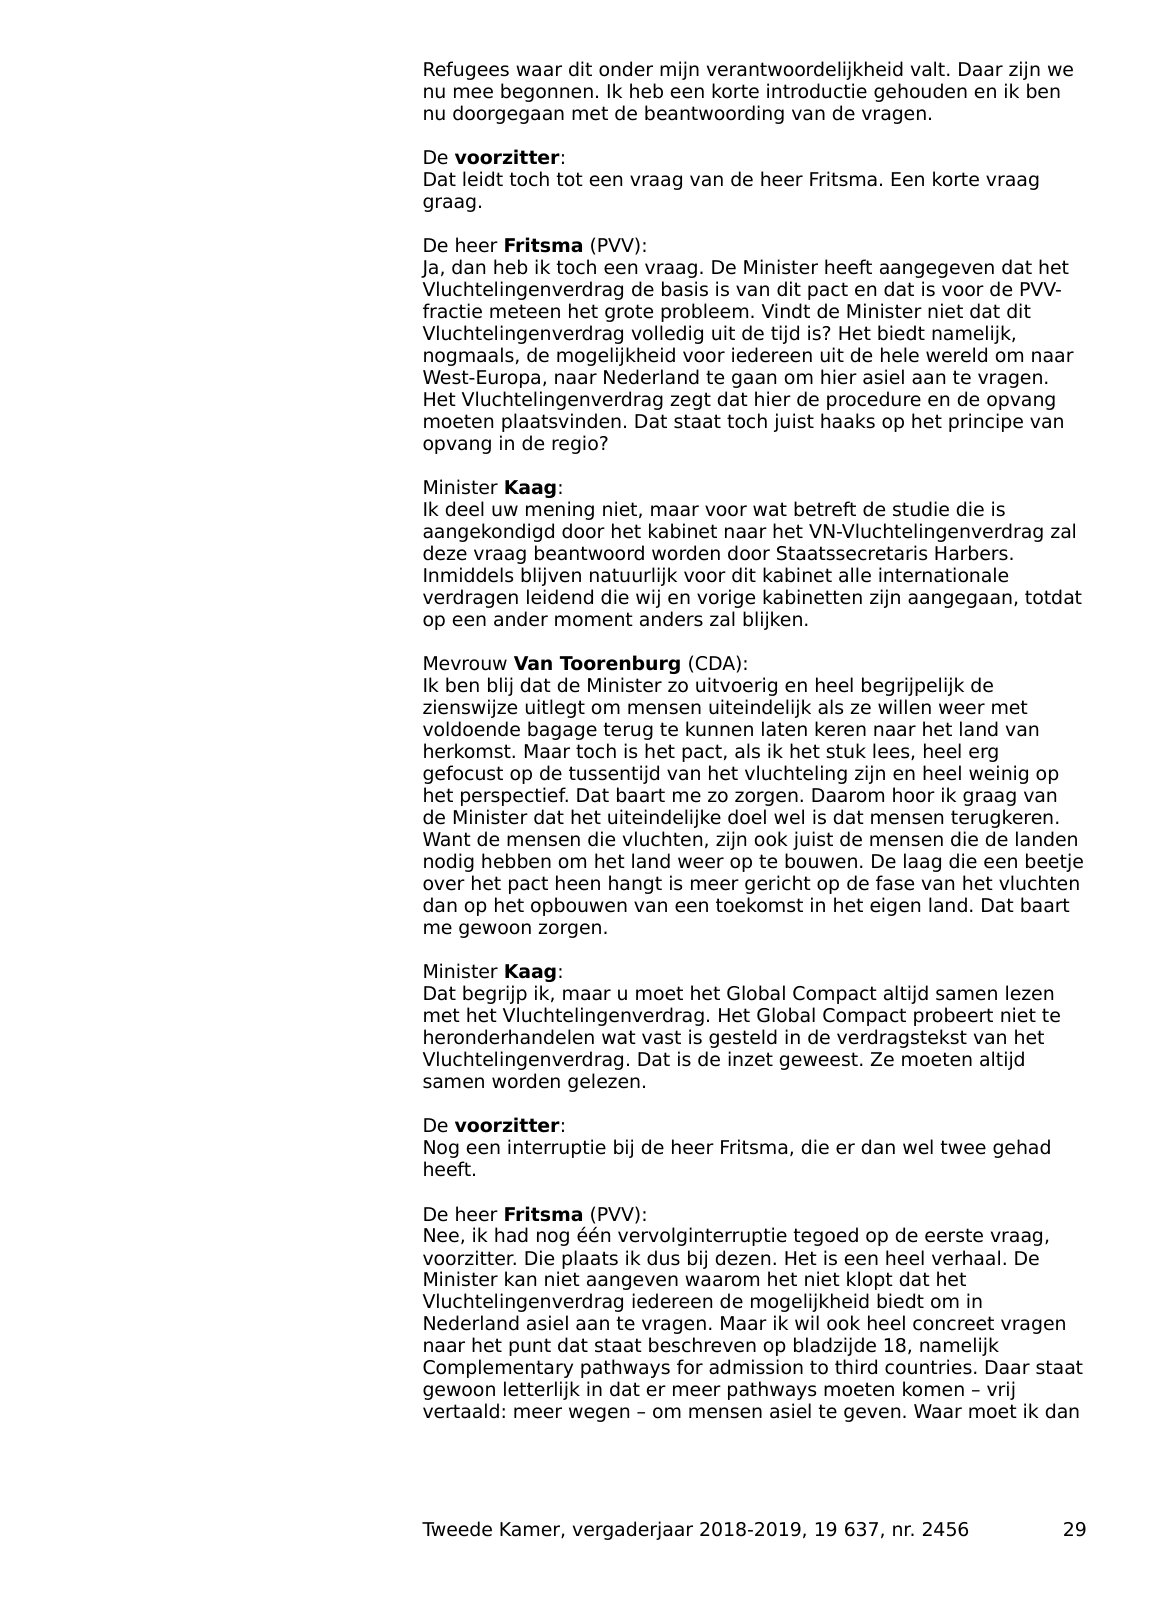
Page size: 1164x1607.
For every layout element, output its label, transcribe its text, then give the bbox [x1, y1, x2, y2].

text Nog een interruptie bij de heer Fritsma, die er dan wel twee gehad heeft. [422, 1137, 1087, 1181]
text De heer Fritsma (PVV): [422, 235, 1087, 257]
text Dat leidt toch tot een vraag van de heer Fritsma. Een korte vraag graag. [422, 169, 1087, 213]
text De voorzitter: [422, 147, 1087, 169]
text Mevrouw Van Toorenburg (CDA): [422, 653, 1087, 675]
text Ja, dan heb ik toch een vraag. De Minister heeft aangegeven dat het Vluchtelingenverdrag de basis is van dit pact en dat is voor de PVV-fractie meteen het grote probleem. Vindt de Minister niet dat dit Vluchtelingenverdrag volledig uit de tijd is? Het biedt namelijk, nogmaals, de mogelijkheid voor iedereen uit de hele wereld om naar West-Europa, naar Nederland te gaan om hier asiel aan te vragen. Het Vluchtelingenverdrag zegt dat hier de procedure en de opvang moeten plaatsvinden. Dat staat toch juist haaks op het principe van opvang in de regio? [422, 257, 1087, 455]
text Refugees waar dit onder mijn verantwoordelijkheid valt. Daar zijn we nu mee begonnen. Ik heb een korte introductie gehouden en ik ben nu doorgegaan met de beantwoording van de vragen. [422, 59, 1087, 125]
text Minister Kaag: [422, 961, 1087, 983]
text De voorzitter: [422, 1115, 1087, 1137]
text Nee, ik had nog één vervolginterruptie tegoed op de eerste vraag, voorzitter. Die plaats ik dus bij dezen. Het is een heel verhaal. De Minister kan niet aangeven waarom het niet klopt dat het Vluchtelingenverdrag iedereen de mogelijkheid biedt om in Nederland asiel aan te vragen. Maar ik wil ook heel concreet vragen naar het punt dat staat beschreven op bladzijde 18, namelijk Complementary pathways for admission to third countries. Daar staat gewoon letterlijk in dat er meer pathways moeten komen – vrij vertaald: meer wegen – om mensen asiel te geven. Waar moet ik dan [422, 1225, 1087, 1423]
text De heer Fritsma (PVV): [422, 1203, 1087, 1225]
text Minister Kaag: [422, 477, 1087, 499]
text Dat begrijp ik, maar u moet het Global Compact altijd samen lezen met het Vluchtelingenverdrag. Het Global Compact probeert niet te heronderhandelen wat vast is gesteld in de verdragstekst van het Vluchtelingenverdrag. Dat is de inzet geweest. Ze moeten altijd samen worden gelezen. [422, 983, 1087, 1093]
text Ik deel uw mening niet, maar voor wat betreft de studie die is aangekondigd door het kabinet naar het VN-Vluchtelingenverdrag zal deze vraag beantwoord worden door Staatssecretaris Harbers. Inmiddels blijven natuurlijk voor dit kabinet alle internationale verdragen leidend die wij en vorige kabinetten zijn aangegaan, totdat op een ander moment anders zal blijken. [422, 499, 1087, 631]
text Ik ben blij dat de Minister zo uitvoerig en heel begrijpelijk de zienswijze uitlegt om mensen uiteindelijk als ze willen weer met voldoende bagage terug te kunnen laten keren naar het land van herkomst. Maar toch is het pact, als ik het stuk lees, heel erg gefocust op de tussentijd van het vluchteling zijn en heel weinig op het perspectief. Dat baart me zo zorgen. Daarom hoor ik graag van de Minister dat het uiteindelijke doel wel is dat mensen terugkeren. Want de mensen die vluchten, zijn ook juist de mensen die de landen nodig hebben om het land weer op te bouwen. De laag die een beetje over het pact heen hangt is meer gericht op de fase van het vluchten dan op het opbouwen van een toekomst in het eigen land. Dat baart me gewoon zorgen. [422, 675, 1087, 939]
